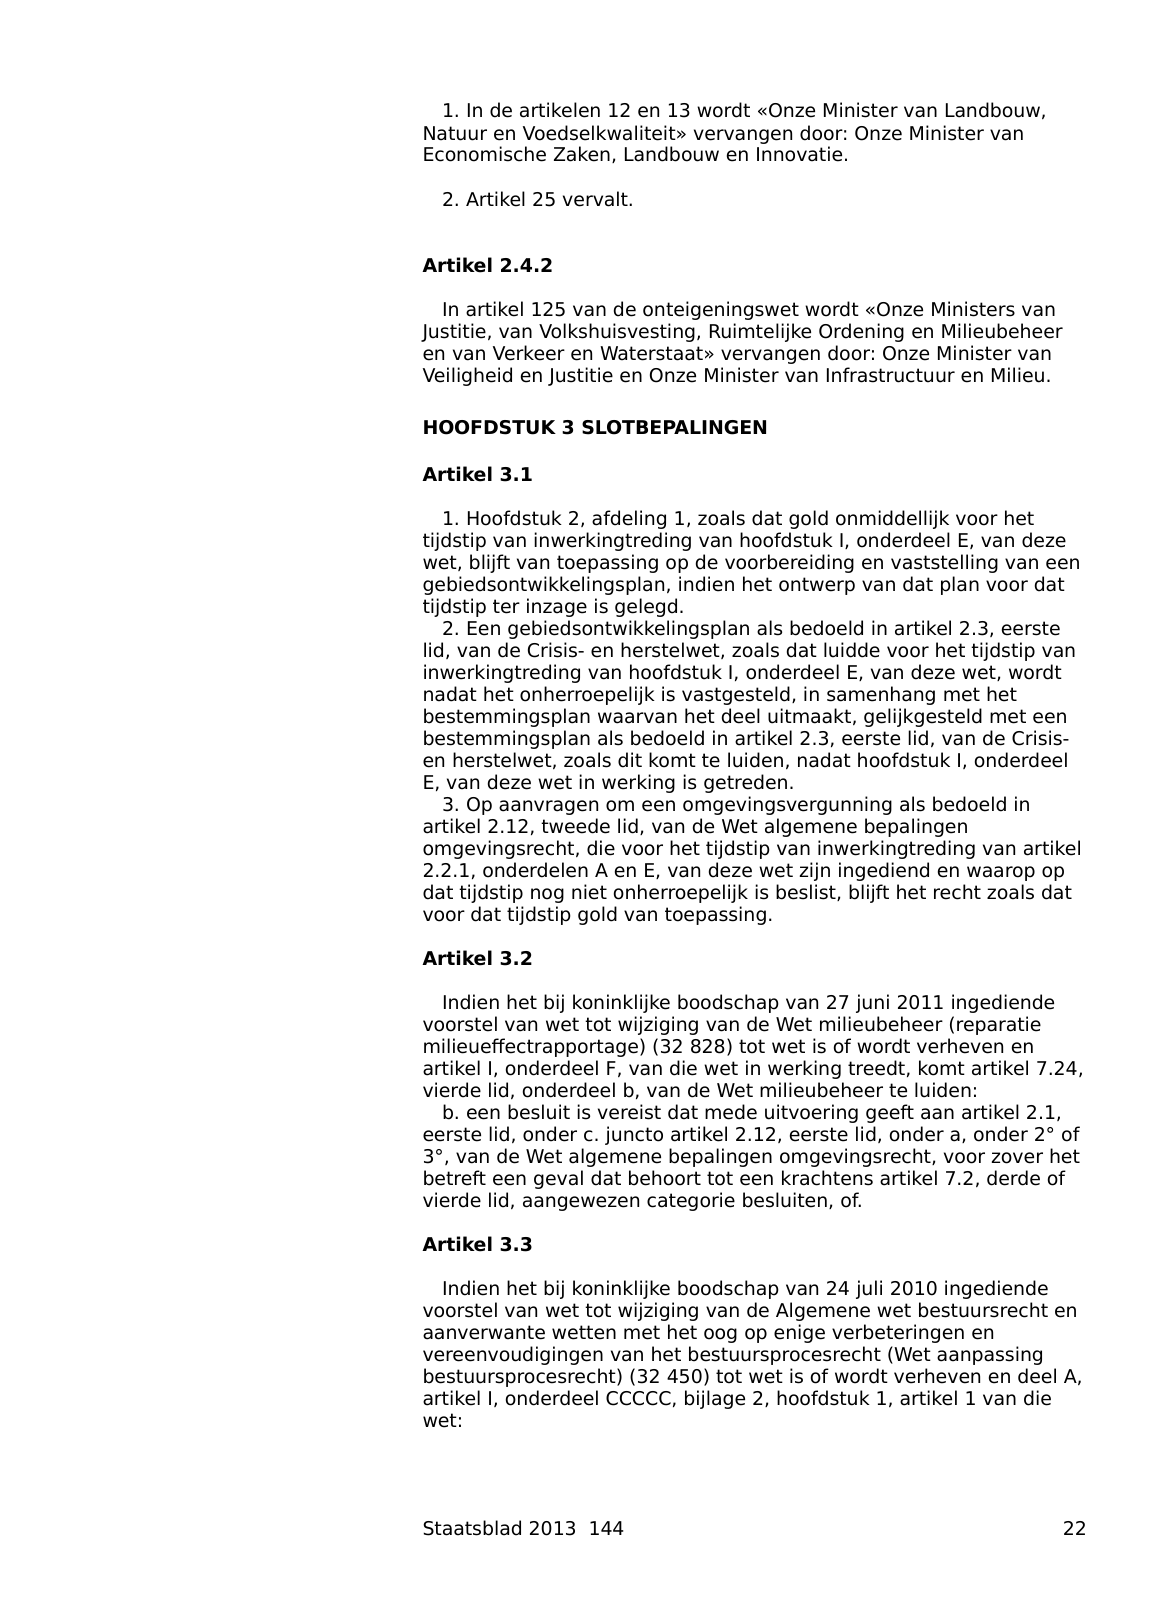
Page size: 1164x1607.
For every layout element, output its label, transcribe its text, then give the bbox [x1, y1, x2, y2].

text 1. Hoofdstuk 2, afdeling 1, zoals dat gold onmiddellijk voor het tijdstip van inwerkingtreding van hoofdstuk I, onderdeel E, van deze wet, blijft van toepassing op de voorbereiding en vaststelling van een gebiedsontwikkelingsplan, indien het ontwerp van dat plan voor dat tijdstip ter inzage is gelegd. [422, 508, 1087, 618]
text 2. Een gebiedsontwikkelingsplan als bedoeld in artikel 2.3, eerste lid, van de Crisis- en herstelwet, zoals dat luidde voor het tijdstip van inwerkingtreding van hoofdstuk I, onderdeel E, van deze wet, wordt nadat het onherroepelijk is vastgesteld, in samenhang met het bestemmingsplan waarvan het deel uitmaakt, gelijkgesteld met een bestemmingsplan als bedoeld in artikel 2.3, eerste lid, van de Crisis- en herstelwet, zoals dit komt te luiden, nadat hoofdstuk I, onderdeel E, van deze wet in werking is getreden. [422, 618, 1087, 794]
text b. een besluit is vereist dat mede uitvoering geeft aan artikel 2.1, eerste lid, onder c. juncto artikel 2.12, eerste lid, onder a, onder 2° of 3°, van de Wet algemene bepalingen omgevingsrecht, voor zover het betreft een geval dat behoort tot een krachtens artikel 7.2, derde of vierde lid, aangewezen categorie besluiten, of. [422, 1102, 1087, 1212]
subtitle Artikel 3.2 [422, 948, 1087, 970]
subtitle Artikel 2.4.2 [422, 255, 1087, 277]
text Indien het bij koninklijke boodschap van 27 juni 2011 ingediende voorstel van wet tot wijziging van de Wet milieubeheer (reparatie milieueffectrapportage) (32 828) tot wet is of wordt verheven en artikel I, onderdeel F, van die wet in werking treedt, komt artikel 7.24, vierde lid, onderdeel b, van de Wet milieubeheer te luiden: [422, 992, 1087, 1102]
text Indien het bij koninklijke boodschap van 24 juli 2010 ingediende voorstel van wet tot wijziging van de Algemene wet bestuursrecht en aanverwante wetten met het oog op enige verbeteringen en vereenvoudigingen van het bestuursprocesrecht (Wet aanpassing bestuursprocesrecht) (32 450) tot wet is of wordt verheven en deel A, artikel I, onderdeel CCCCC, bijlage 2, hoofdstuk 1, artikel 1 van die wet: [422, 1278, 1087, 1432]
text 3. Op aanvragen om een omgevingsvergunning als bedoeld in artikel 2.12, tweede lid, van de Wet algemene bepalingen omgevingsrecht, die voor het tijdstip van inwerkingtreding van artikel 2.2.1, onderdelen A en E, van deze wet zijn ingediend en waarop op dat tijdstip nog niet onherroepelijk is beslist, blijft het recht zoals dat voor dat tijdstip gold van toepassing. [422, 794, 1087, 926]
text 1. In de artikelen 12 en 13 wordt «Onze Minister van Landbouw, Natuur en Voedselkwaliteit» vervangen door: Onze Minister van Economische Zaken, Landbouw en Innovatie. [422, 100, 1087, 166]
text 2. Artikel 25 vervalt. [422, 188, 1087, 211]
subtitle Artikel 3.3 [422, 1234, 1087, 1256]
subtitle HOOFDSTUK 3 SLOTBEPALINGEN [422, 417, 1087, 439]
text In artikel 125 van de onteigeningswet wordt «Onze Ministers van Justitie, van Volkshuisvesting, Ruimtelijke Ordening en Milieubeheer en van Verkeer en Waterstaat» vervangen door: Onze Minister van Veiligheid en Justitie en Onze Minister van Infrastructuur en Milieu. [422, 299, 1087, 387]
subtitle Artikel 3.1 [422, 464, 1087, 486]
